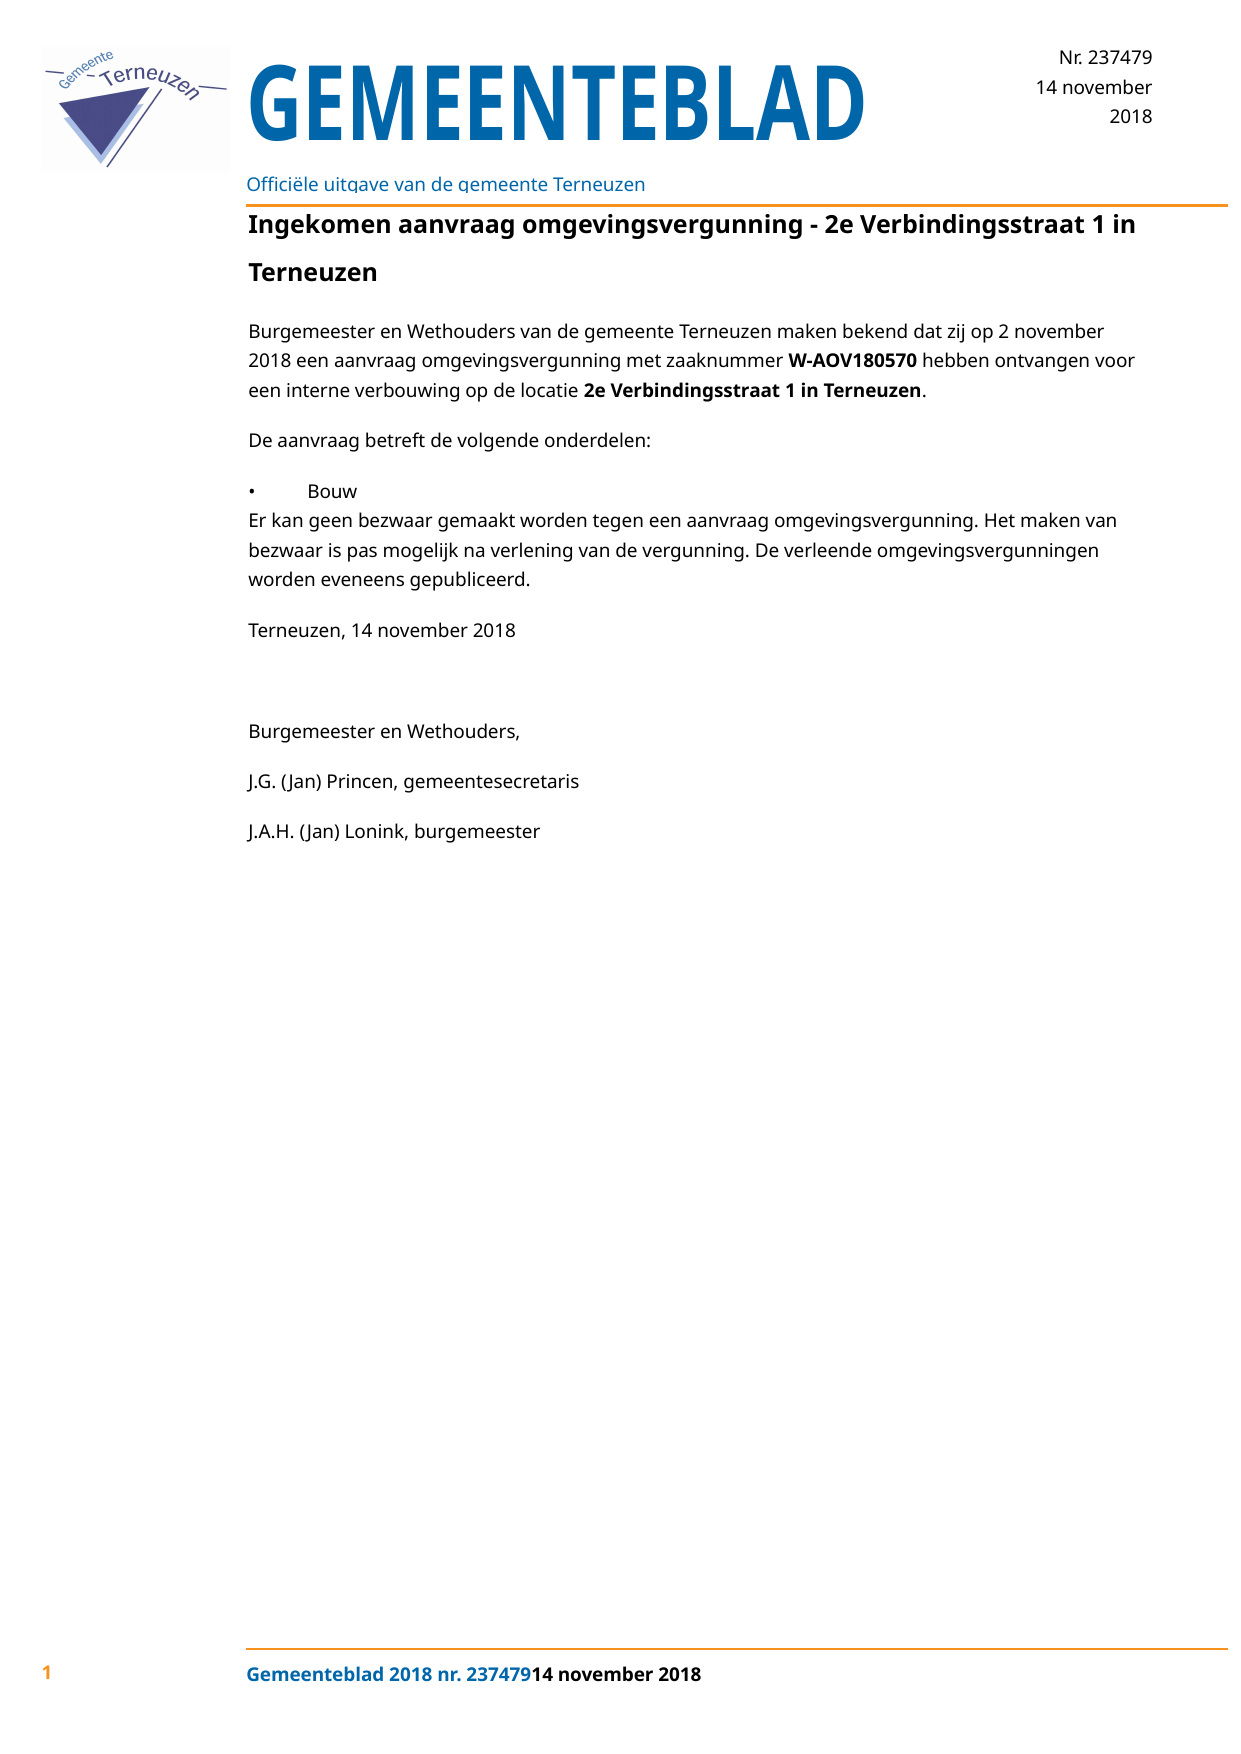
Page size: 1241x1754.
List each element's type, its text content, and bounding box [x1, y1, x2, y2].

list Bouw [248, 478, 1152, 504]
text J.G. (Jan) Princen, gemeentesecretaris [248, 768, 1152, 794]
text Terneuzen, 14 november 2018 [248, 617, 1152, 643]
text Ingekomen aanvraag omgevingsvergunning - 2e Verbindingsstraat 1 in Terneuzen [248, 207, 1152, 288]
text Er kan geen bezwaar gemaakt worden tegen een aanvraag omgevingsvergunning. Het maken van bezwaar is pas mogelijk na verlening van de vergunning. De verleende omgevingsvergunningen worden eveneens gepubliceerd. [248, 507, 1152, 592]
text Burgemeester en Wethouders van de gemeente Terneuzen maken bekend dat zij op 2 november 2018 een aanvraag omgevingsvergunning met zaaknummer W-AOV180570 hebben ontvangen voor een interne verbouwing op de locatie 2e Verbindingsstraat 1 in Terneuzen. [248, 318, 1152, 403]
text Burgemeester en Wethouders, [248, 718, 1152, 744]
text De aanvraag betreft de volgende onderdelen: [248, 427, 1152, 453]
picture [41, 47, 231, 172]
text J.A.H. (Jan) Lonink, burgemeester [248, 819, 1152, 844]
